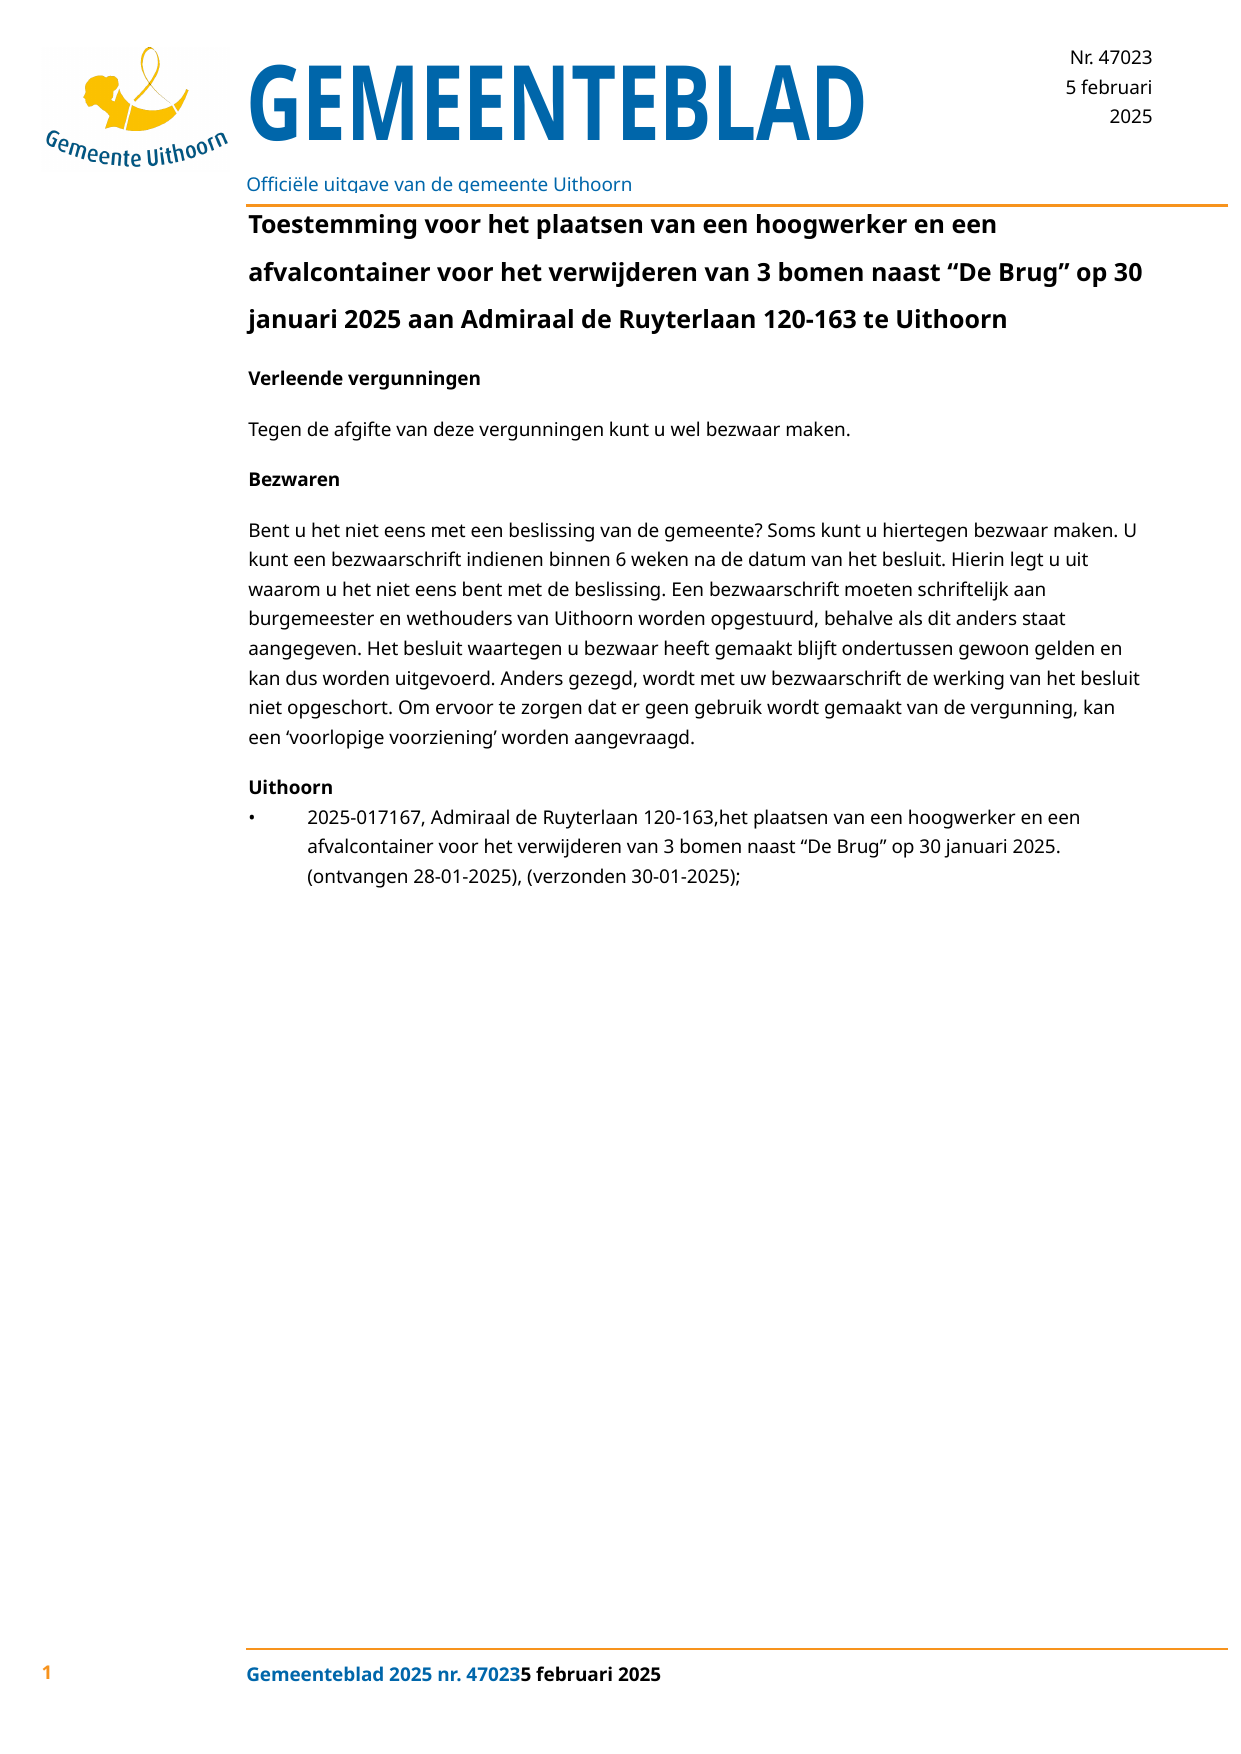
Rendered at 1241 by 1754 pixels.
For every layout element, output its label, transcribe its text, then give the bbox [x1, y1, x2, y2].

picture [41, 47, 231, 172]
text Tegen de afgifte van deze vergunningen kunt u wel bezwaar maken. [248, 416, 1152, 442]
text Bezwaren [248, 466, 1152, 492]
text Uithoorn [248, 774, 1152, 800]
text Toestemming voor het plaatsen van een hoogwerker en een afvalcontainer voor het verwijderen van 3 bomen naast “De Brug” op 30 januari 2025 aan Admiraal de Ruyterlaan 120-163 te Uithoorn [248, 207, 1152, 336]
text Bent u het niet eens met een beslissing van de gemeente? Soms kunt u hiertegen bezwaar maken. U kunt een bezwaarschrift indienen binnen 6 weken na de datum van het besluit. Hierin legt u uit waarom u het niet eens bent met de beslissing. Een bezwaarschrift moeten schriftelijk aan burgemeester en wethouders van Uithoorn worden opgestuurd, behalve als dit anders staat aangegeven. Het besluit waartegen u bezwaar heeft gemaakt blijft ondertussen gewoon gelden en kan dus worden uitgevoerd. Anders gezegd, wordt met uw bezwaarschrift de werking van het besluit niet opgeschort. Om ervoor te zorgen dat er geen gebruik wordt gemaakt van de vergunning, kan een ‘voorlopige voorziening’ worden aangevraagd. [248, 517, 1152, 749]
list 2025-017167, Admiraal de Ruyterlaan 120-163,het plaatsen van een hoogwerker en een afvalcontainer voor het verwijderen van 3 bomen naast “De Brug” op 30 januari 2025. (ontvangen 28-01-2025), (verzonden 30-01-2025); [248, 804, 1152, 889]
text Verleende vergunningen [248, 366, 1152, 391]
